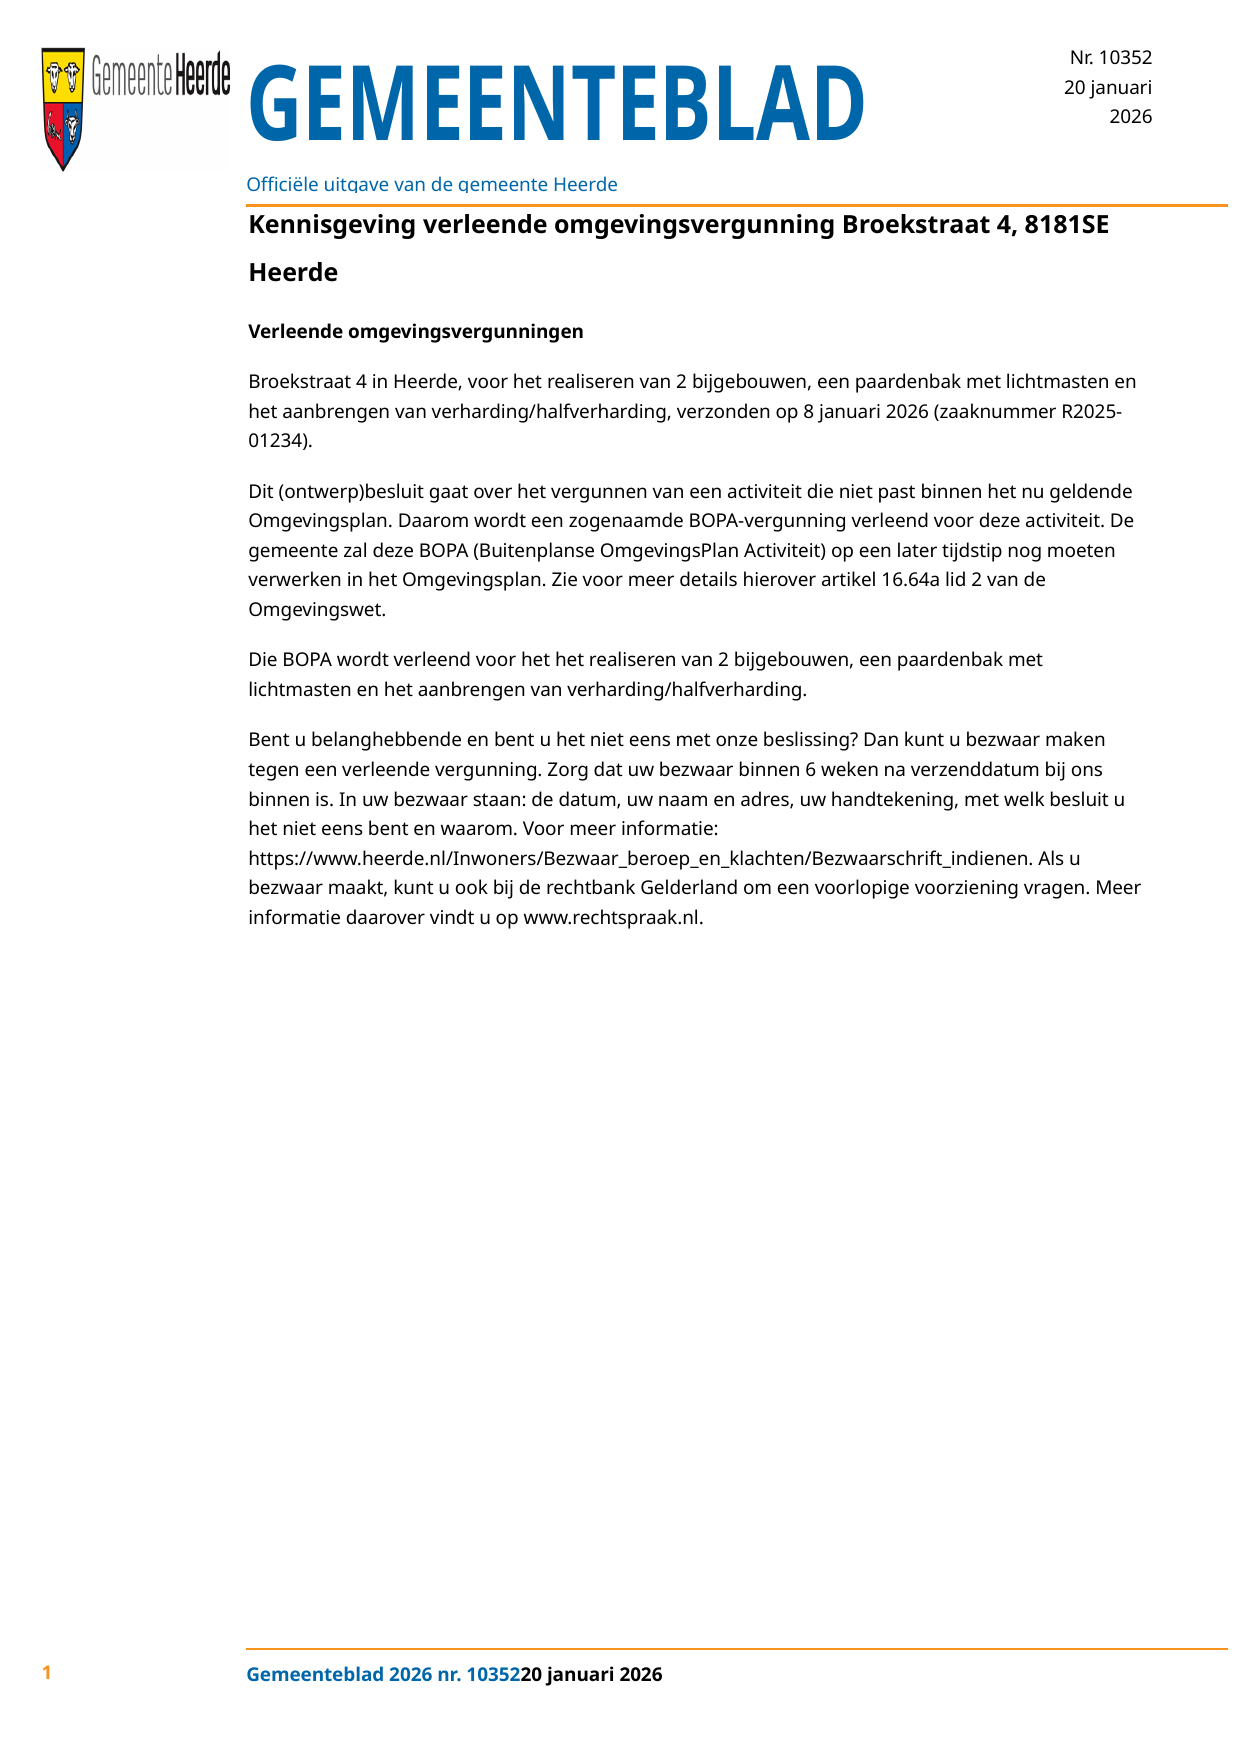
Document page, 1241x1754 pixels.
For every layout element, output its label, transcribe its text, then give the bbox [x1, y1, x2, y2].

picture [41, 47, 231, 172]
text Kennisgeving verleende omgevingsvergunning Broekstraat 4, 8181SE Heerde [248, 207, 1152, 288]
text Die BOPA wordt verleend voor het het realiseren van 2 bijgebouwen, een paardenbak met lichtmasten en het aanbrengen van verharding/halfverharding. [248, 647, 1152, 702]
text Dit (ontwerp)besluit gaat over het vergunnen van een activiteit die niet past binnen het nu geldende Omgevingsplan. Daarom wordt een zogenaamde BOPA-vergunning verleend voor deze activiteit. De gemeente zal deze BOPA (Buitenplanse OmgevingsPlan Activiteit) op een later tijdstip nog moeten verwerken in het Omgevingsplan. Zie voor meer details hierover artikel 16.64a lid 2 van de Omgevingswet. [248, 478, 1152, 622]
text Verleende omgevingsvergunningen [248, 318, 1152, 344]
text Broekstraat 4 in Heerde, voor het realiseren van 2 bijgebouwen, een paardenbak met lichtmasten en het aanbrengen van verharding/halfverharding, verzonden op 8 januari 2026 (zaaknummer R2025-01234). [248, 368, 1152, 453]
text Bent u belanghebbende en bent u het niet eens met onze beslissing? Dan kunt u bezwaar maken tegen een verleende vergunning. Zorg dat uw bezwaar binnen 6 weken na verzenddatum bij ons binnen is. In uw bezwaar staan: de datum, uw naam en adres, uw handtekening, met welk besluit u het niet eens bent en waarom. Voor meer informatie: https://www.heerde.nl/Inwoners/Bezwaar_beroep_en_klachten/Bezwaarschrift_indienen. Als u bezwaar maakt, kunt u ook bij de rechtbank Gelderland om een voorlopige voorziening vragen. Meer informatie daarover vindt u op www.rechtspraak.nl. [248, 727, 1152, 930]
